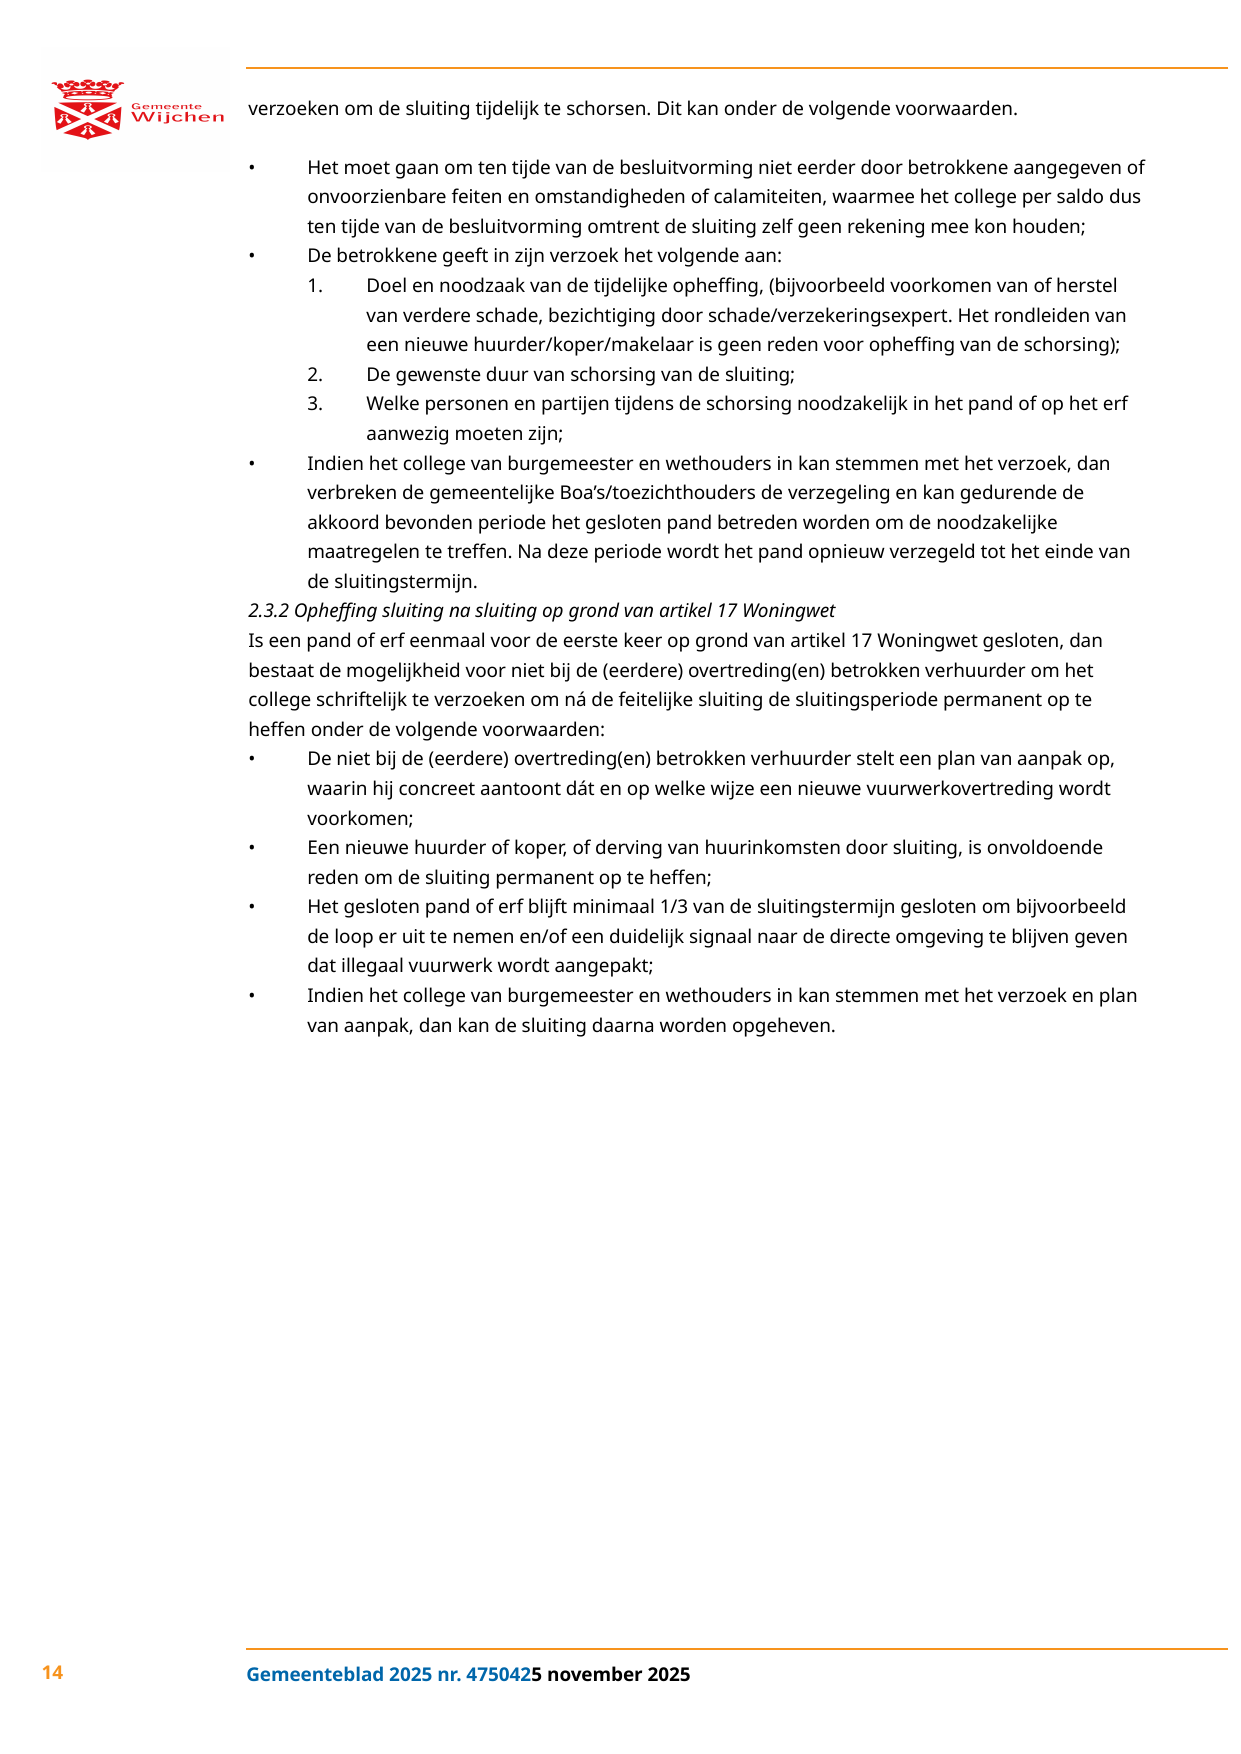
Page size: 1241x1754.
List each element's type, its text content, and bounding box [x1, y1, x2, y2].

text Is een pand of erf eenmaal voor de eerste keer op grond van artikel 17 Woningwet gesloten, dan bestaat de mogelijkheid voor niet bij de (eerdere) overtreding(en) betrokken verhuurder om het college schriftelijk te verzoeken om ná de feitelijke sluiting de sluitingsperiode permanent op te heffen onder de volgende voorwaarden: [248, 627, 1152, 742]
list Doel en noodzaak van de tijdelijke opheffing, (bijvoorbeeld voorkomen van of herstel van verdere schade, bezichtiging door schade/verzekeringsexpert. Het rondleiden van een nieuwe huurder/koper/makelaar is geen reden voor opheffing van de schorsing); [307, 272, 1152, 357]
list Indien het college van burgemeester en wethouders in kan stemmen met het verzoek, dan verbreken de gemeentelijke Boa’s/toezichthouders de verzegeling en kan gedurende de akkoord bevonden periode het gesloten pand betreden worden om de noodzakelijke maatregelen te treffen. Na deze periode wordt het pand opnieuw verzegeld tot het einde van de sluitingstermijn. [248, 450, 1152, 594]
list Het moet gaan om ten tijde van de besluitvorming niet eerder door betrokkene aangegeven of onvoorzienbare feiten en omstandigheden of calamiteiten, waarmee het college per saldo dus ten tijde van de besluitvorming omtrent de sluiting zelf geen rekening mee kon houden; [248, 154, 1152, 239]
list Het gesloten pand of erf blijft minimaal 1/3 van de sluitingstermijn gesloten om bijvoorbeeld de loop er uit te nemen en/of een duidelijk signaal naar de directe omgeving te blijven geven dat illegaal vuurwerk wordt aangepakt; [248, 893, 1152, 978]
list Welke personen en partijen tijdens de schorsing noodzakelijk in het pand of op het erf aanwezig moeten zijn; [307, 391, 1152, 446]
list De gewenste duur van schorsing van de sluiting; [307, 361, 1152, 387]
list Een nieuwe huurder of koper, of derving van huurinkomsten door sluiting, is onvoldoende reden om de sluiting permanent op te heffen; [248, 834, 1152, 890]
list Indien het college van burgemeester en wethouders in kan stemmen met het verzoek en plan van aanpak, dan kan de sluiting daarna worden opgeheven. [248, 982, 1152, 1038]
list De niet bij de (eerdere) overtreding(en) betrokken verhuurder stelt een plan van aanpak op, waarin hij concreet aantoont dát en op welke wijze een nieuwe vuurwerkovertreding wordt voorkomen; [248, 746, 1152, 831]
picture [41, 47, 231, 172]
text 2.3.2 Opheffing sluiting na sluiting op grond van artikel 17 Woningwet [248, 598, 1152, 623]
text verzoeken om de sluiting tijdelijk te schorsen. Dit kan onder de volgende voorwaarden. [248, 95, 1152, 121]
list De betrokkene geeft in zijn verzoek het volgende aan: [248, 243, 1152, 268]
